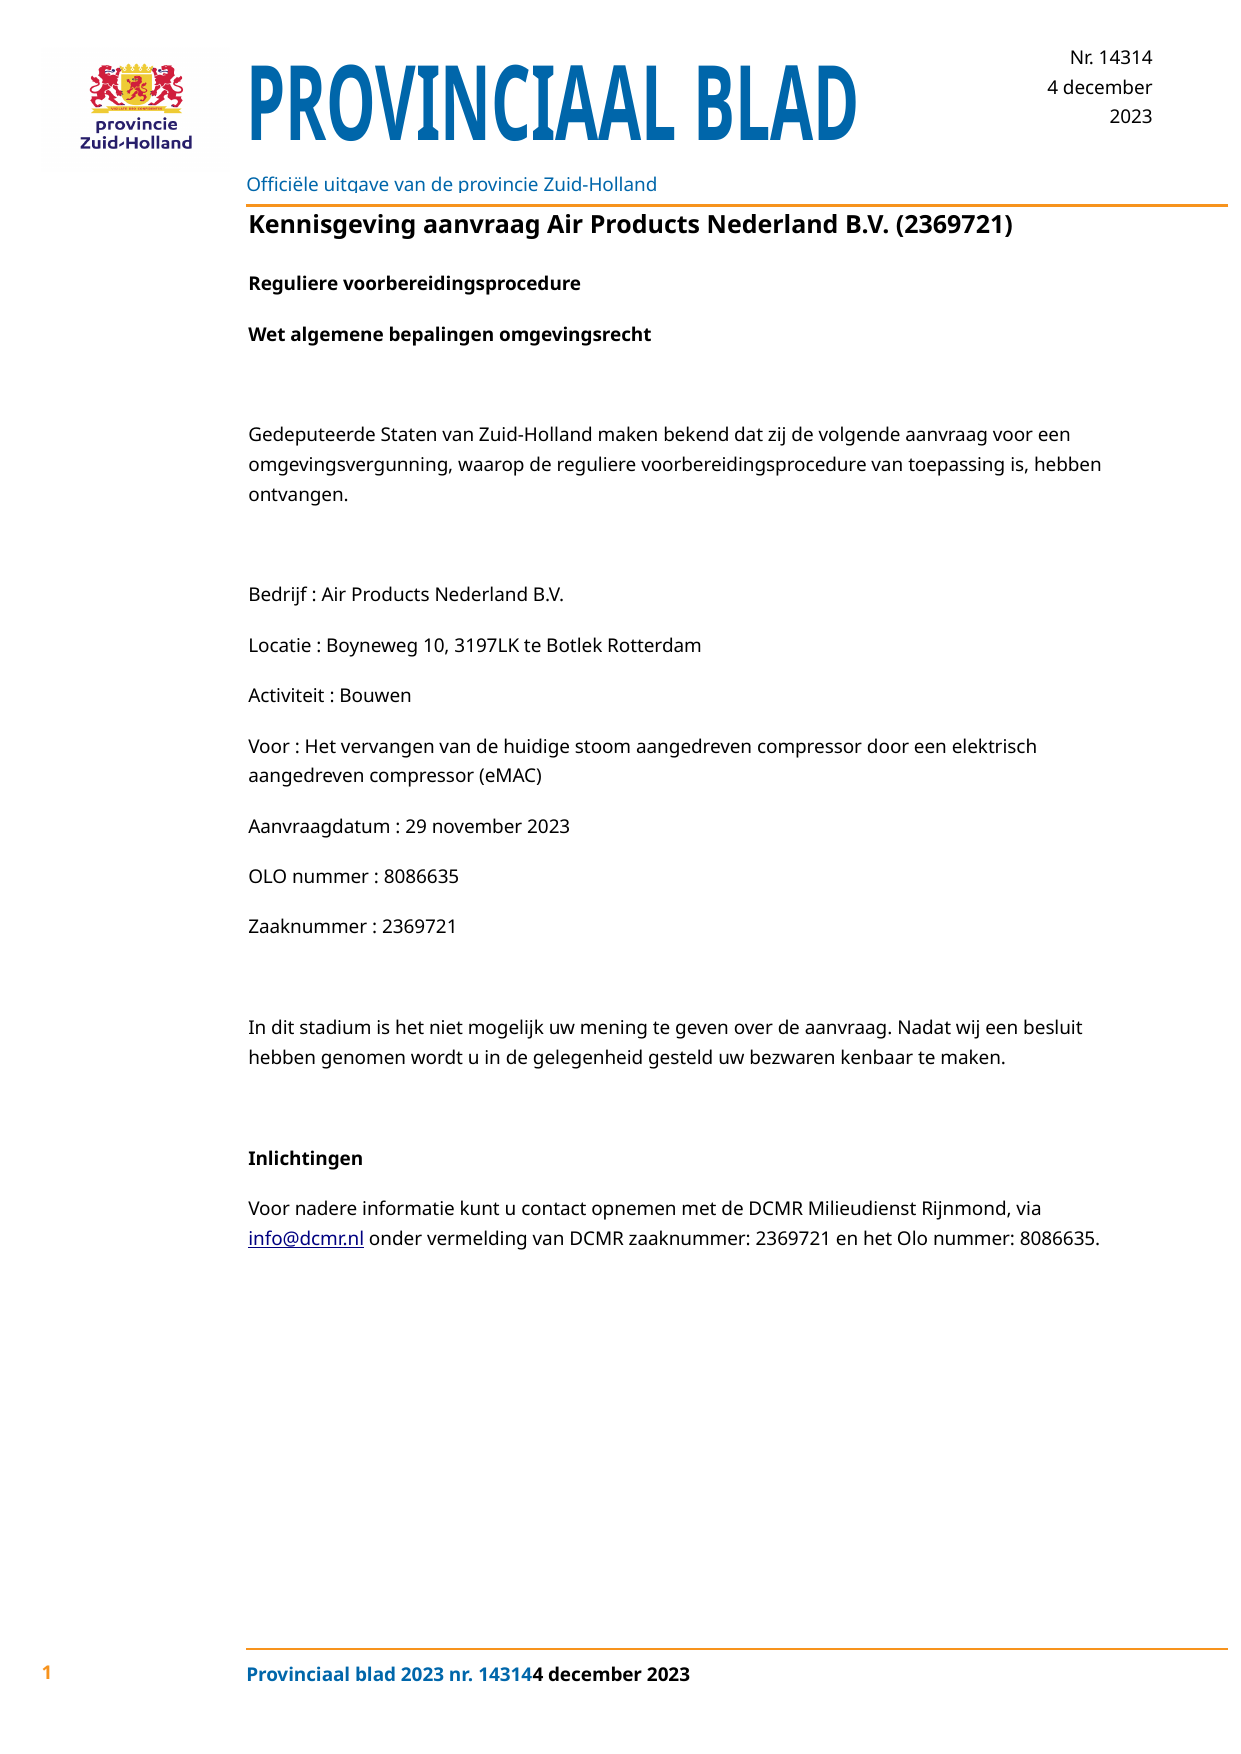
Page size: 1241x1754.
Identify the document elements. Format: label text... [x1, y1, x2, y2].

text Inlichtingen [248, 1145, 1152, 1171]
text Bedrijf : Air Products Nederland B.V. [248, 582, 1152, 607]
text OLO nummer : 8086635 [248, 863, 1152, 889]
text Kennisgeving aanvraag Air Products Nederland B.V. (2369721) [248, 207, 1152, 241]
picture [41, 47, 231, 172]
text Reguliere voorbereidingsprocedure [248, 270, 1152, 296]
text In dit stadium is het niet mogelijk uw mening te geven over de aanvraag. Nadat wij een besluit hebben genomen wordt u in de gelegenheid gesteld uw bezwaren kenbaar te maken. [248, 1014, 1152, 1070]
text Locatie : Boyneweg 10, 3197LK te Botlek Rotterdam [248, 632, 1152, 658]
text Aanvraagdatum : 29 november 2023 [248, 813, 1152, 838]
text Gedeputeerde Staten van Zuid-Holland maken bekend dat zij de volgende aanvraag voor een omgevingsvergunning, waarop de reguliere voorbereidingsprocedure van toepassing is, hebben ontvangen. [248, 422, 1152, 506]
text Activiteit : Bouwen [248, 682, 1152, 708]
text Zaaknummer : 2369721 [248, 914, 1152, 939]
text Wet algemene bepalingen omgevingsrecht [248, 321, 1152, 346]
text Voor nadere informatie kunt u contact opnemen met de DCMR Milieudienst Rijnmond, via info@dcmr.nl onder vermelding van DCMR zaaknummer: 2369721 en het Olo nummer: 8086635. [248, 1195, 1152, 1251]
text Voor : Het vervangen van de huidige stoom aangedreven compressor door een elektrisch aangedreven compressor (eMAC) [248, 733, 1152, 788]
